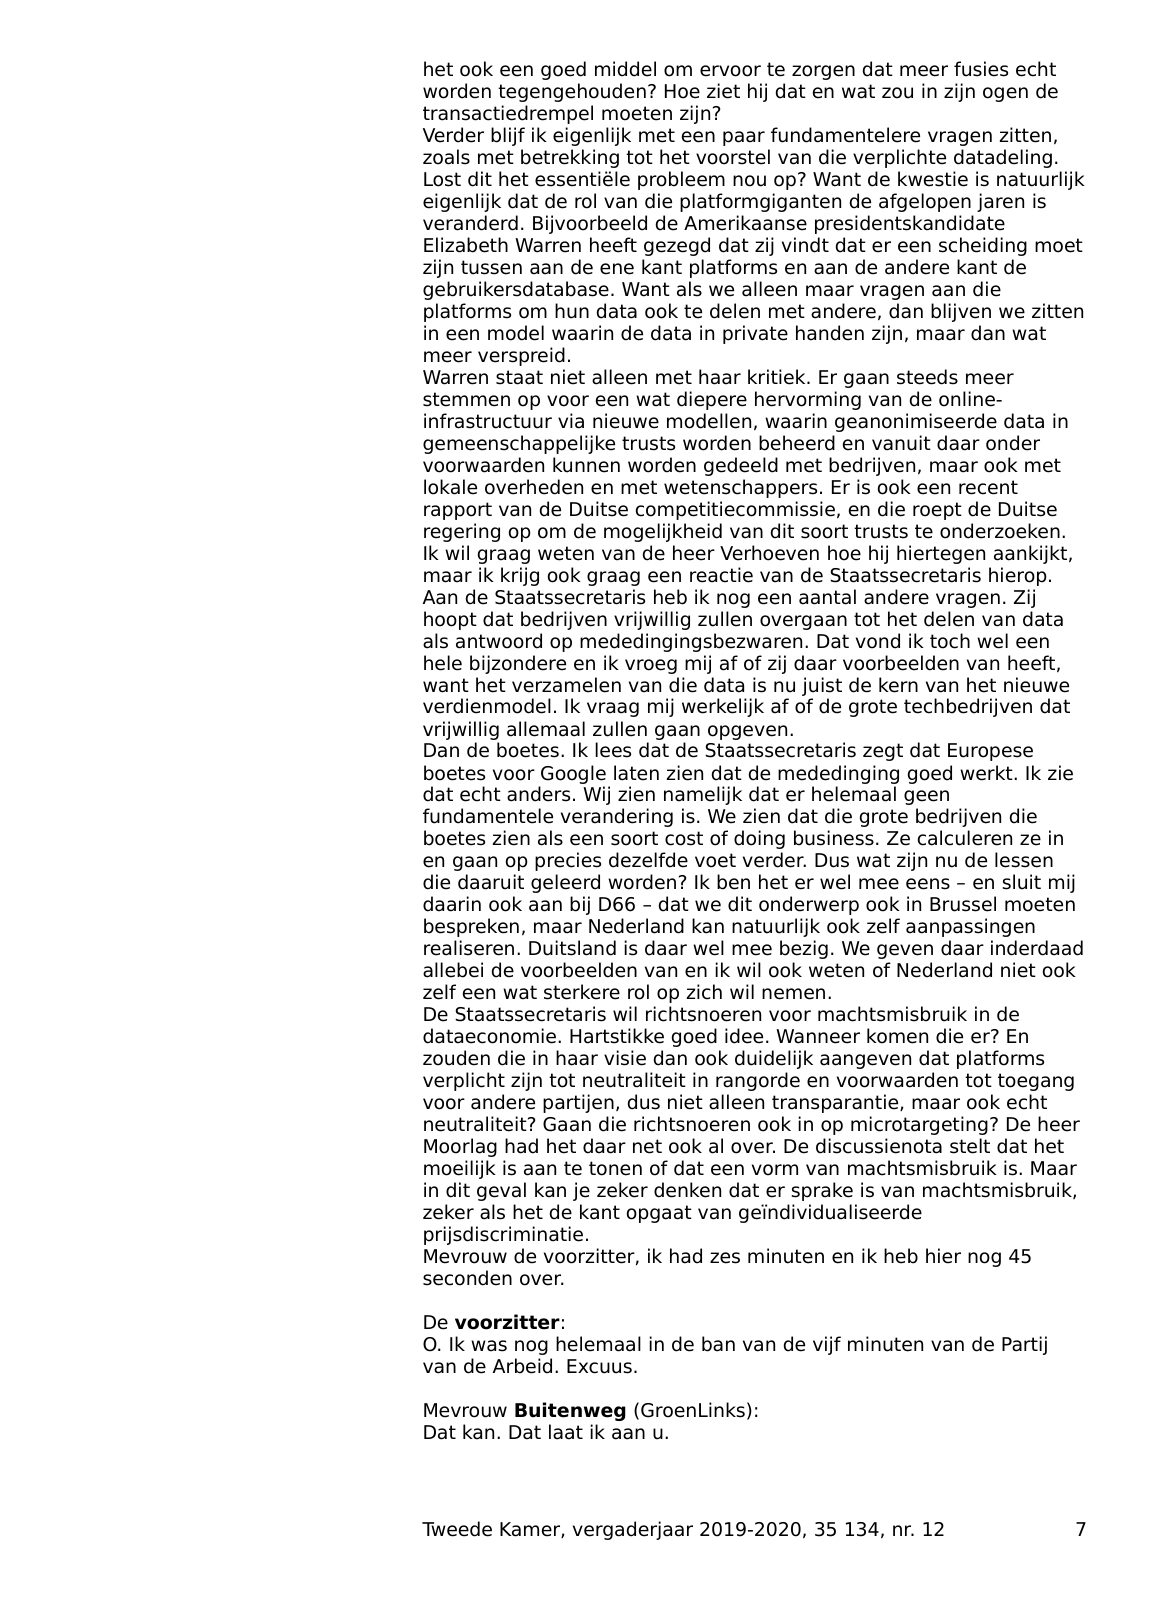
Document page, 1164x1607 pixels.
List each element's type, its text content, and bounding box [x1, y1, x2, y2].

text De Staatssecretaris wil richtsnoeren voor machtsmisbruik in de dataeconomie. Hartstikke goed idee. Wanneer komen die er? En zouden die in haar visie dan ook duidelijk aangeven dat platforms verplicht zijn tot neutraliteit in rangorde en voorwaarden tot toegang voor andere partijen, dus niet alleen transparantie, maar ook echt neutraliteit? Gaan die richtsnoeren ook in op microtargeting? De heer Moorlag had het daar net ook al over. De discussienota stelt dat het moeilijk is aan te tonen of dat een vorm van machtsmisbruik is. Maar in dit geval kan je zeker denken dat er sprake is van machtsmisbruik, zeker als het de kant opgaat van geïndividualiseerde prijsdiscriminatie. [422, 1004, 1087, 1246]
text het ook een goed middel om ervoor te zorgen dat meer fusies echt worden tegengehouden? Hoe ziet hij dat en wat zou in zijn ogen de transactiedrempel moeten zijn? [422, 59, 1087, 125]
text Warren staat niet alleen met haar kritiek. Er gaan steeds meer stemmen op voor een wat diepere hervorming van de online-infrastructuur via nieuwe modellen, waarin geanonimiseerde data in gemeenschappelijke trusts worden beheerd en vanuit daar onder voorwaarden kunnen worden gedeeld met bedrijven, maar ook met lokale overheden en met wetenschappers. Er is ook een recent rapport van de Duitse competitiecommissie, en die roept de Duitse regering op om de mogelijkheid van dit soort trusts te onderzoeken. Ik wil graag weten van de heer Verhoeven hoe hij hiertegen aankijkt, maar ik krijg ook graag een reactie van de Staatssecretaris hierop. [422, 367, 1087, 587]
text Dat kan. Dat laat ik aan u. [422, 1422, 1087, 1444]
text Aan de Staatssecretaris heb ik nog een aantal andere vragen. Zij hoopt dat bedrijven vrijwillig zullen overgaan tot het delen van data als antwoord op mededingingsbezwaren. Dat vond ik toch wel een hele bijzondere en ik vroeg mij af of zij daar voorbeelden van heeft, want het verzamelen van die data is nu juist de kern van het nieuwe verdienmodel. Ik vraag mij werkelijk af of de grote techbedrijven dat vrijwillig allemaal zullen gaan opgeven. [422, 587, 1087, 740]
text De voorzitter: [422, 1312, 1087, 1334]
text O. Ik was nog helemaal in de ban van de vijf minuten van de Partij van de Arbeid. Excuus. [422, 1334, 1087, 1378]
text Verder blijf ik eigenlijk met een paar fundamentelere vragen zitten, zoals met betrekking tot het voorstel van die verplichte datadeling. Lost dit het essentiële probleem nou op? Want de kwestie is natuurlijk eigenlijk dat de rol van die platformgiganten de afgelopen jaren is veranderd. Bijvoorbeeld de Amerikaanse presidentskandidate Elizabeth Warren heeft gezegd dat zij vindt dat er een scheiding moet zijn tussen aan de ene kant platforms en aan de andere kant de gebruikersdatabase. Want als we alleen maar vragen aan die platforms om hun data ook te delen met andere, dan blijven we zitten in een model waarin de data in private handen zijn, maar dan wat meer verspreid. [422, 125, 1087, 367]
text Mevrouw de voorzitter, ik had zes minuten en ik heb hier nog 45 seconden over. [422, 1246, 1087, 1290]
text Mevrouw Buitenweg (GroenLinks): [422, 1400, 1087, 1422]
text Dan de boetes. Ik lees dat de Staatssecretaris zegt dat Europese boetes voor Google laten zien dat de mededinging goed werkt. Ik zie dat echt anders. Wij zien namelijk dat er helemaal geen fundamentele verandering is. We zien dat die grote bedrijven die boetes zien als een soort cost of doing business. Ze calculeren ze in en gaan op precies dezelfde voet verder. Dus wat zijn nu de lessen die daaruit geleerd worden? Ik ben het er wel mee eens – en sluit mij daarin ook aan bij D66 – dat we dit onderwerp ook in Brussel moeten bespreken, maar Nederland kan natuurlijk ook zelf aanpassingen realiseren. Duitsland is daar wel mee bezig. We geven daar inderdaad allebei de voorbeelden van en ik wil ook weten of Nederland niet ook zelf een wat sterkere rol op zich wil nemen. [422, 740, 1087, 1004]
